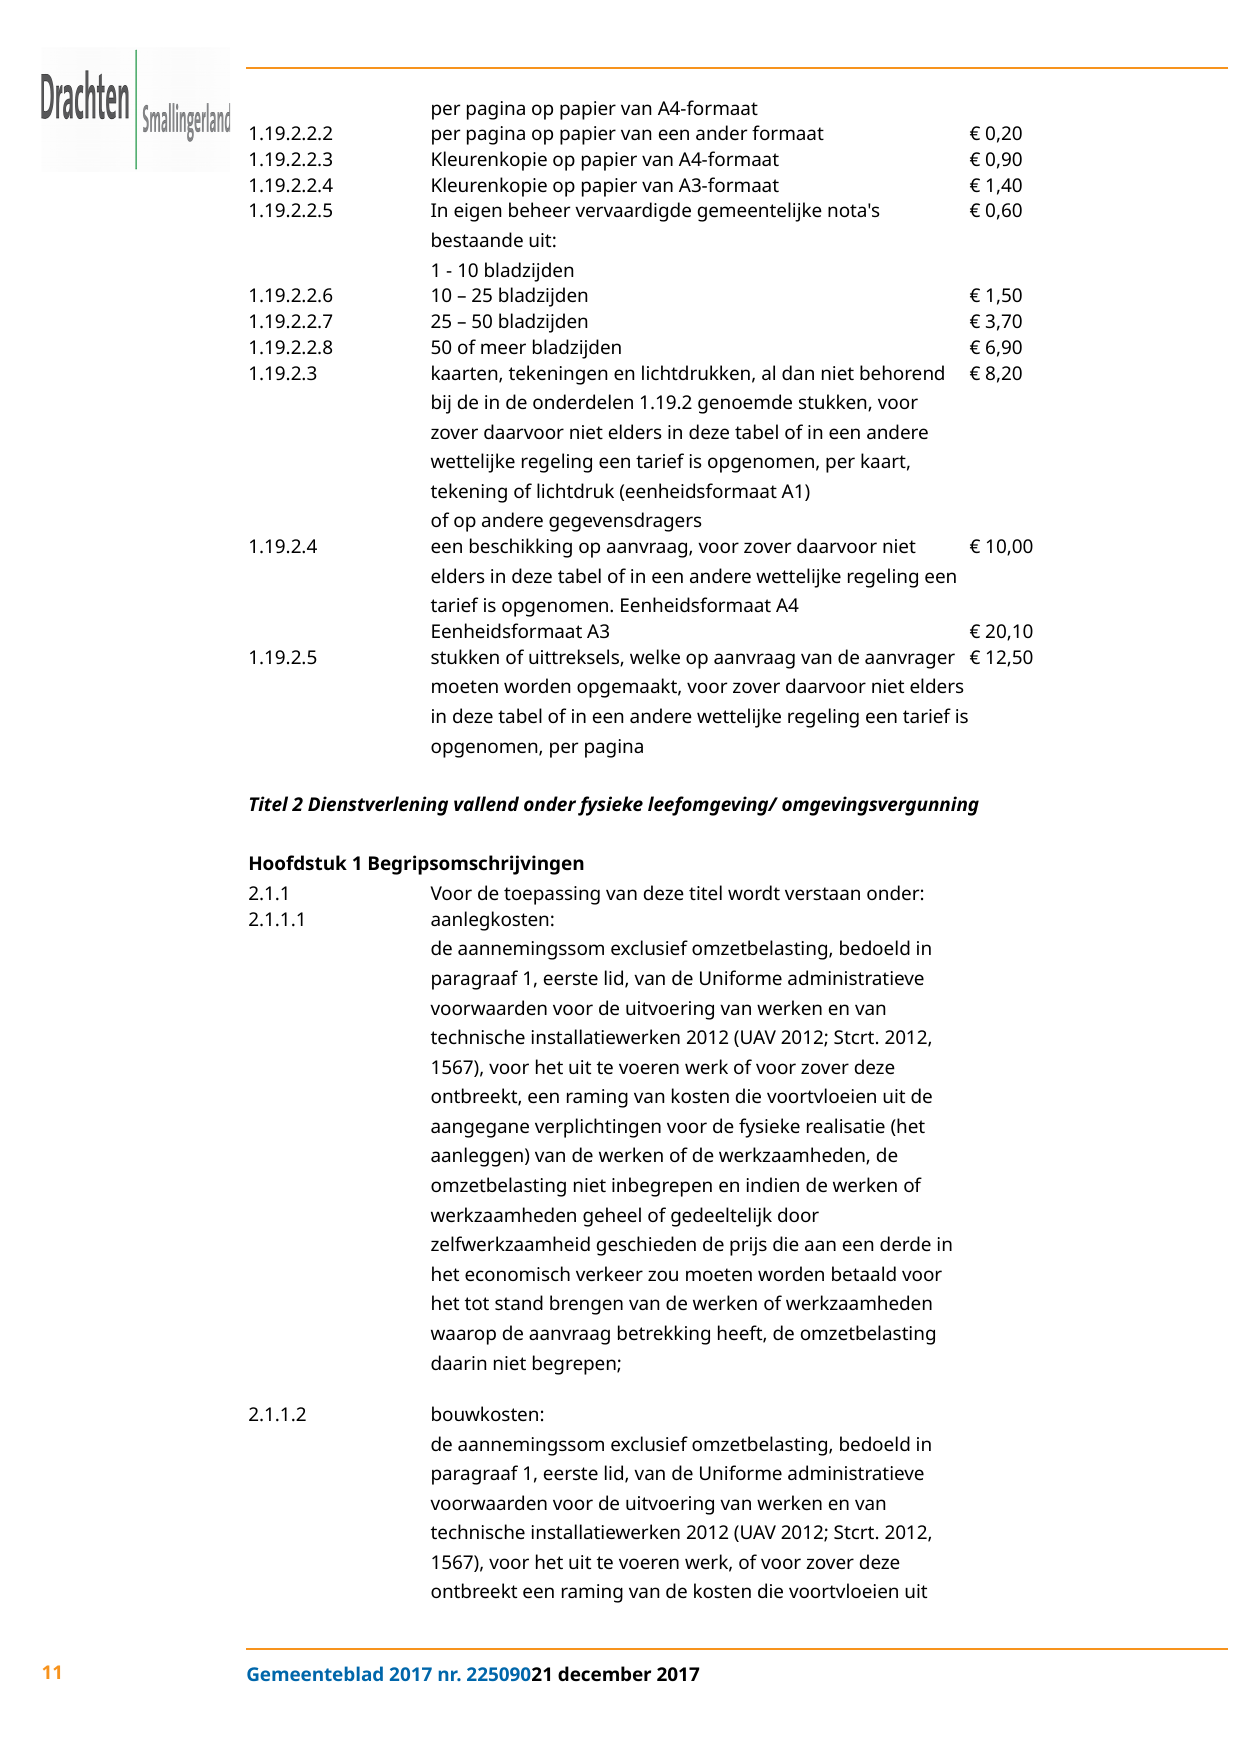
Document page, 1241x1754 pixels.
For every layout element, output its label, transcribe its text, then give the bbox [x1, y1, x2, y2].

table_cell 2.1.1.1 [248, 906, 430, 1375]
table_cell 1.19.2.2.2 [248, 121, 430, 146]
table_cell € 12,50 [969, 644, 1152, 758]
table_cell 10 – 25 bladzijden [430, 283, 969, 308]
table_cell stukken of uittreksels, welke op aanvraag van de aanvrager moeten worden opgemaakt, voor zover daarvoor niet elders in deze tabel of in een andere wettelijke regeling een tarief is opgenomen, per pagina [430, 644, 969, 758]
table_cell [969, 906, 1152, 1375]
table_cell bouwkosten: de aannemingssom exclusief omzetbelasting, bedoeld in paragraaf 1, eerste lid, van de Uniforme administratieve voorwaarden voor de uitvoering van werken en van technische installatiewerken 2012 (UAV 2012; Stcrt. 2012, 1567), voor het uit te voeren werk, of voor zover deze ontbreekt een raming van de kosten die voortvloeien uit [430, 1401, 969, 1604]
table_cell [430, 1375, 969, 1401]
table_cell € 10,00 [969, 534, 1152, 618]
table_cell € 20,10 [969, 618, 1152, 644]
table_cell aanlegkosten: de aannemingssom exclusief omzetbelasting, bedoeld in paragraaf 1, eerste lid, van de Uniforme administratieve voorwaarden voor de uitvoering van werken en van technische installatiewerken 2012 (UAV 2012; Stcrt. 2012, 1567), voor het uit te voeren werk of voor zover deze ontbreekt, een raming van kosten die voortvloeien uit de aangegane verplichtingen voor de fysieke realisatie (het aanleggen) van de werken of de werkzaamheden, de omzetbelasting niet inbegrepen en indien de werken of werkzaamheden geheel of gedeeltelijk door zelfwerkzaamheid geschieden de prijs die aan een derde in het economisch verkeer zou moeten worden betaald voor het tot stand brengen van de werken of werkzaamheden waarop de aanvraag betrekking heeft, de omzetbelasting daarin niet begrepen; [430, 906, 969, 1375]
table_cell 25 – 50 bladzijden [430, 308, 969, 334]
table_cell [969, 95, 1152, 121]
table_cell 1.19.2.2.6 [248, 283, 430, 308]
table_cell [248, 1375, 430, 1401]
table_cell In eigen beheer vervaardigde gemeentelijke nota's bestaande uit: 1 - 10 bladzijden [430, 198, 969, 283]
table_cell 1.19.2.4 [248, 534, 430, 618]
table_cell per pagina op papier van een ander formaat [430, 121, 969, 146]
table_header Voor de toepassing van deze titel wordt verstaan onder: [430, 880, 969, 906]
table_header [969, 880, 1152, 906]
table_cell Eenheidsformaat A3 [430, 618, 969, 644]
text Titel 2 Dienstverlening vallend onder fysieke leefomgeving/ omgevingsvergunning [248, 791, 1152, 817]
table_cell [969, 1375, 1152, 1401]
table_cell 1.19.2.2.4 [248, 172, 430, 198]
table_cell 2.1.1.2 [248, 1401, 430, 1604]
table_cell 1.19.2.2.3 [248, 146, 430, 172]
table_cell € 1,40 [969, 172, 1152, 198]
table_cell € 1,50 [969, 283, 1152, 308]
table_cell 1.19.2.2.7 [248, 308, 430, 334]
table_cell [969, 1401, 1152, 1604]
table_cell [248, 95, 430, 121]
table_cell € 0,60 [969, 198, 1152, 283]
table_cell 50 of meer bladzijden [430, 334, 969, 360]
table_cell 1.19.2.2.5 [248, 198, 430, 283]
table_cell Kleurenkopie op papier van A4-formaat [430, 146, 969, 172]
table_cell € 6,90 [969, 334, 1152, 360]
picture [41, 47, 231, 172]
table_cell 1.19.2.2.8 [248, 334, 430, 360]
text Hoofdstuk 1 Begripsomschrijvingen [248, 851, 1152, 876]
table_cell 1.19.2.3 [248, 360, 430, 533]
table_cell 1.19.2.5 [248, 644, 430, 758]
table_cell € 3,70 [969, 308, 1152, 334]
table_cell Kleurenkopie op papier van A3-formaat [430, 172, 969, 198]
table_cell een beschikking op aanvraag, voor zover daarvoor niet elders in deze tabel of in een andere wettelijke regeling een tarief is opgenomen. Eenheidsformaat A4 [430, 534, 969, 618]
table_cell € 0,90 [969, 146, 1152, 172]
table_cell € 0,20 [969, 121, 1152, 146]
table_header 2.1.1 [248, 880, 430, 906]
table_cell € 8,20 [969, 360, 1152, 533]
table_cell per pagina op papier van A4-formaat [430, 95, 969, 121]
table_cell [248, 618, 430, 644]
table_cell kaarten, tekeningen en lichtdrukken, al dan niet behorend bij de in de onderdelen 1.19.2 genoemde stukken, voor zover daarvoor niet elders in deze tabel of in een andere wettelijke regeling een tarief is opgenomen, per kaart, tekening of lichtdruk (eenheidsformaat A1) of op andere gegevensdragers [430, 360, 969, 533]
